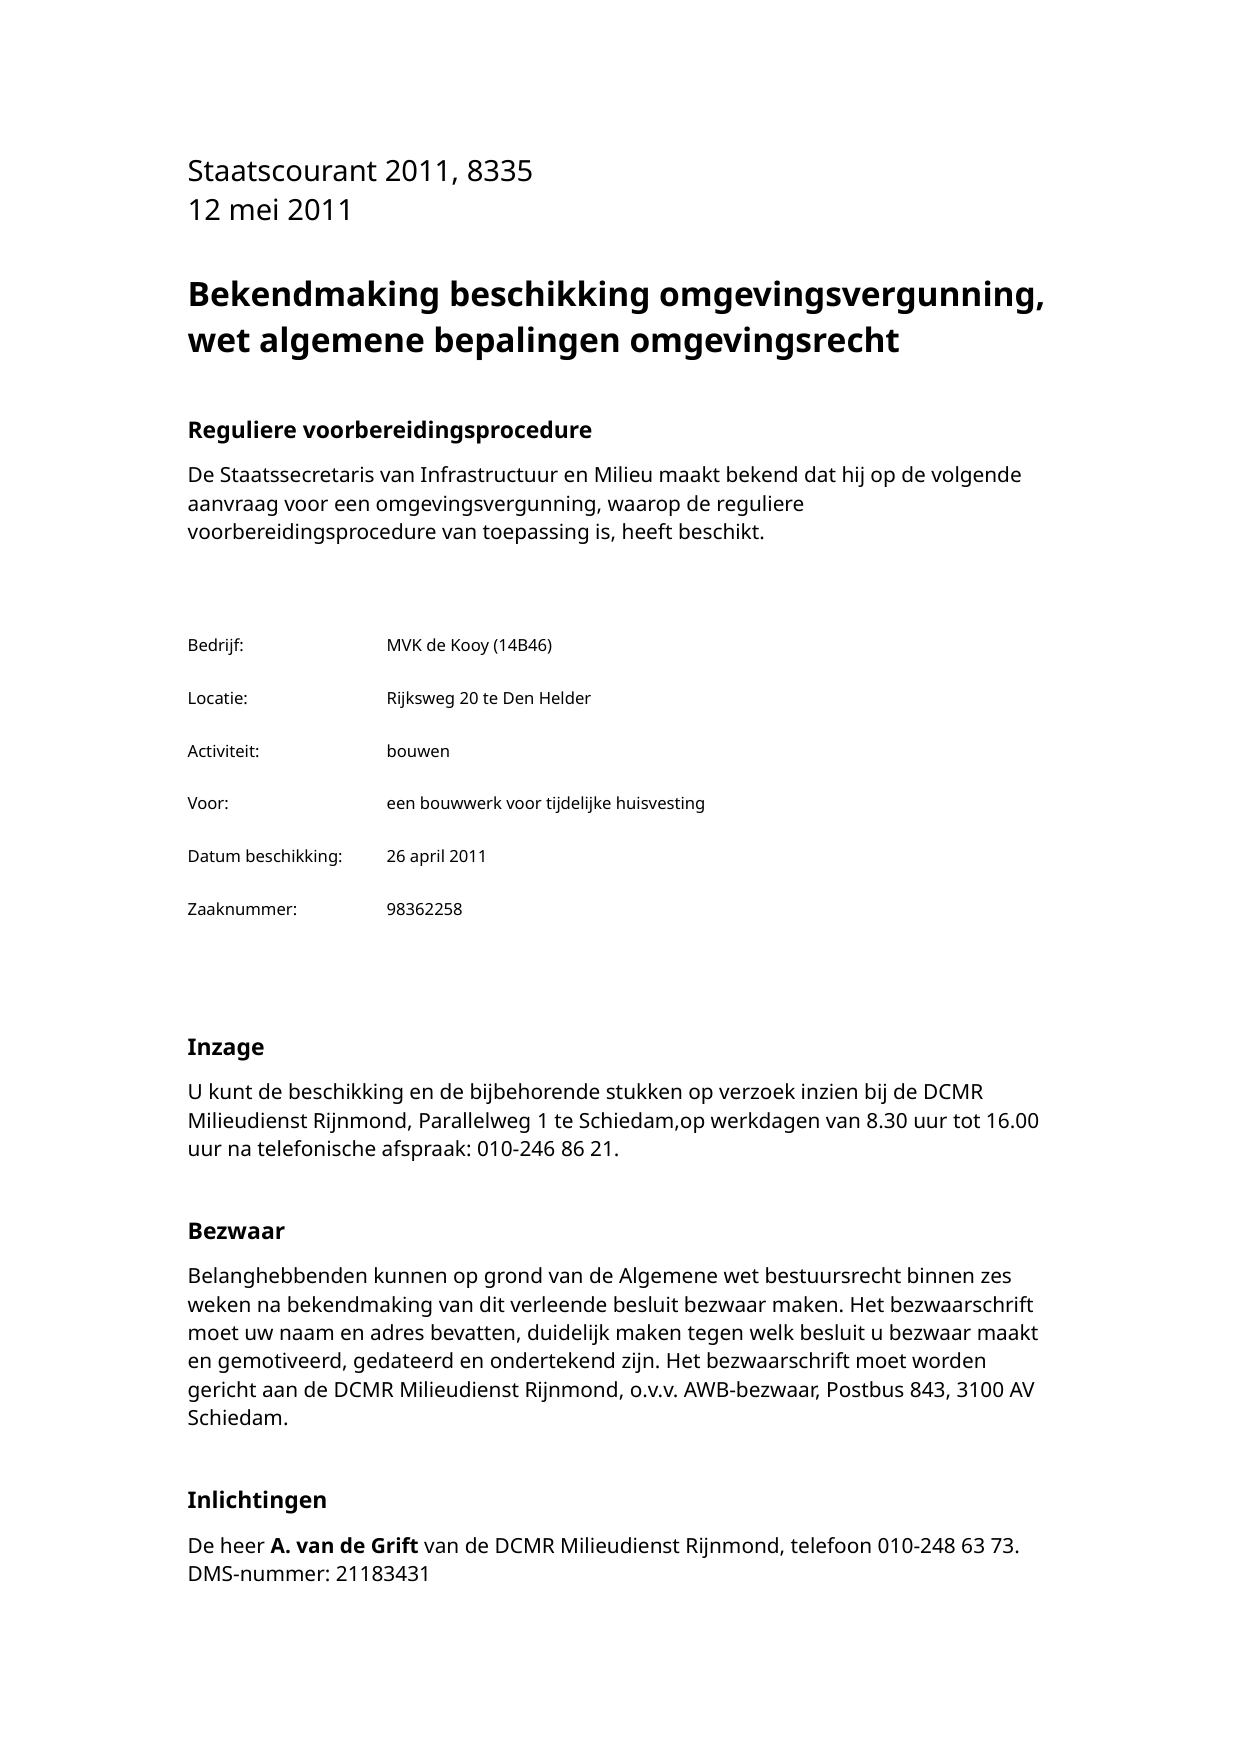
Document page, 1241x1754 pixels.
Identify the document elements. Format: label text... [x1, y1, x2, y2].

subtitle Inzage [187, 1031, 1053, 1062]
table_cell Zaaknummer: [188, 898, 386, 950]
table_cell Activiteit: [188, 739, 386, 792]
text Belanghebbenden kunnen op grond van de Algemene wet bestuursrecht binnen zes weken na bekendmaking van dit verleende besluit bezwaar maken. Het bezwaarschrift moet uw naam en adres bevatten, duidelijk maken tegen welk besluit u bezwaar maakt en gemotiveerd, gedateerd en ondertekend zijn. Het bezwaarschrift moet worden gericht aan de DCMR Milieudienst Rijnmond, o.v.v. AWB-bezwaar, Postbus 843, 3100 AV Schiedam. [187, 1261, 1053, 1432]
table_cell 26 april 2011 [386, 845, 1053, 897]
table_cell Rijksweg 20 te Den Helder [386, 687, 1053, 739]
table_header Bedrijf: [188, 634, 386, 687]
text Staatscourant 2011, 8335 [187, 150, 1053, 190]
text DMS-nummer: 21183431 [187, 1559, 1053, 1588]
table_cell Locatie: [188, 687, 386, 739]
subtitle Reguliere voorbereidingsprocedure [187, 414, 1053, 446]
table_cell 98362258 [386, 898, 1053, 950]
table_header MVK de Kooy (14B46) [386, 634, 1053, 687]
table_cell een bouwwerk voor tijdelijke huisvesting [386, 792, 1053, 845]
subtitle Bekendmaking beschikking omgevingsvergunning, wet algemene bepalingen omgevingsrecht [187, 271, 1053, 362]
table_cell Datum beschikking: [188, 845, 386, 897]
text 12 mei 2011 [187, 190, 1053, 229]
subtitle Bezwaar [187, 1215, 1053, 1246]
text De Staatssecretaris van Infrastructuur en Milieu maakt bekend dat hij op de volgende aanvraag voor een omgevingsvergunning, waarop de reguliere voorbereidingsprocedure van toepassing is, heeft beschikt. [187, 461, 1053, 546]
text U kunt de beschikking en de bijbehorende stukken op verzoek inzien bij de DCMR Milieudienst Rijnmond, Parallelweg 1 te Schiedam,op werkdagen van 8.30 uur tot 16.00 uur na telefonische afspraak: 010-246 86 21. [187, 1077, 1053, 1163]
table_cell Voor: [188, 792, 386, 845]
subtitle Inlichtingen [187, 1484, 1053, 1516]
table_cell bouwen [386, 739, 1053, 792]
text De heer A. van de Grift van de DCMR Milieudienst Rijnmond, telefoon 010-248 63 73. [187, 1531, 1053, 1559]
